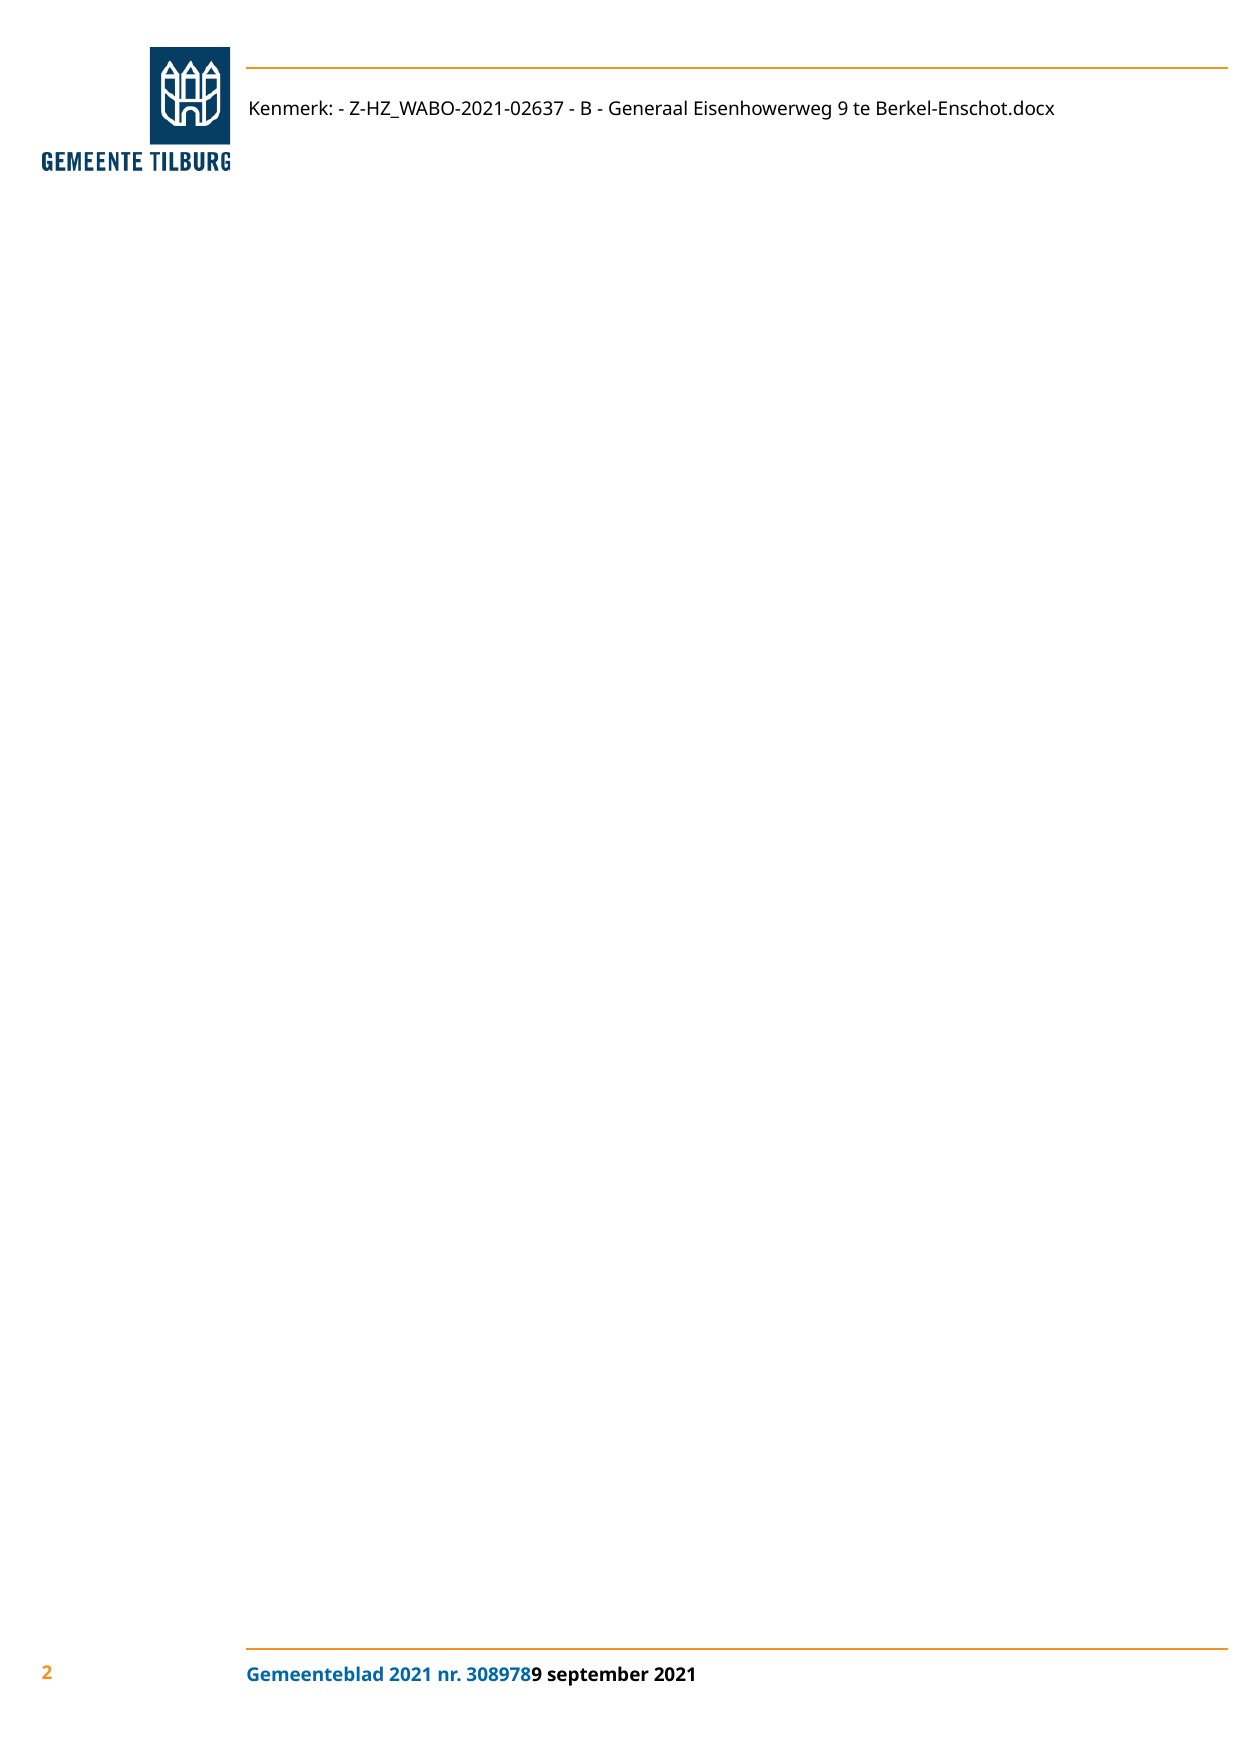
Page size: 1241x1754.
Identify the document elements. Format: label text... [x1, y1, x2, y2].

text Kenmerk: - Z-HZ_WABO-2021-02637 - B - Generaal Eisenhowerweg 9 te Berkel-Enschot.docx [248, 95, 1152, 121]
picture [41, 47, 231, 172]
